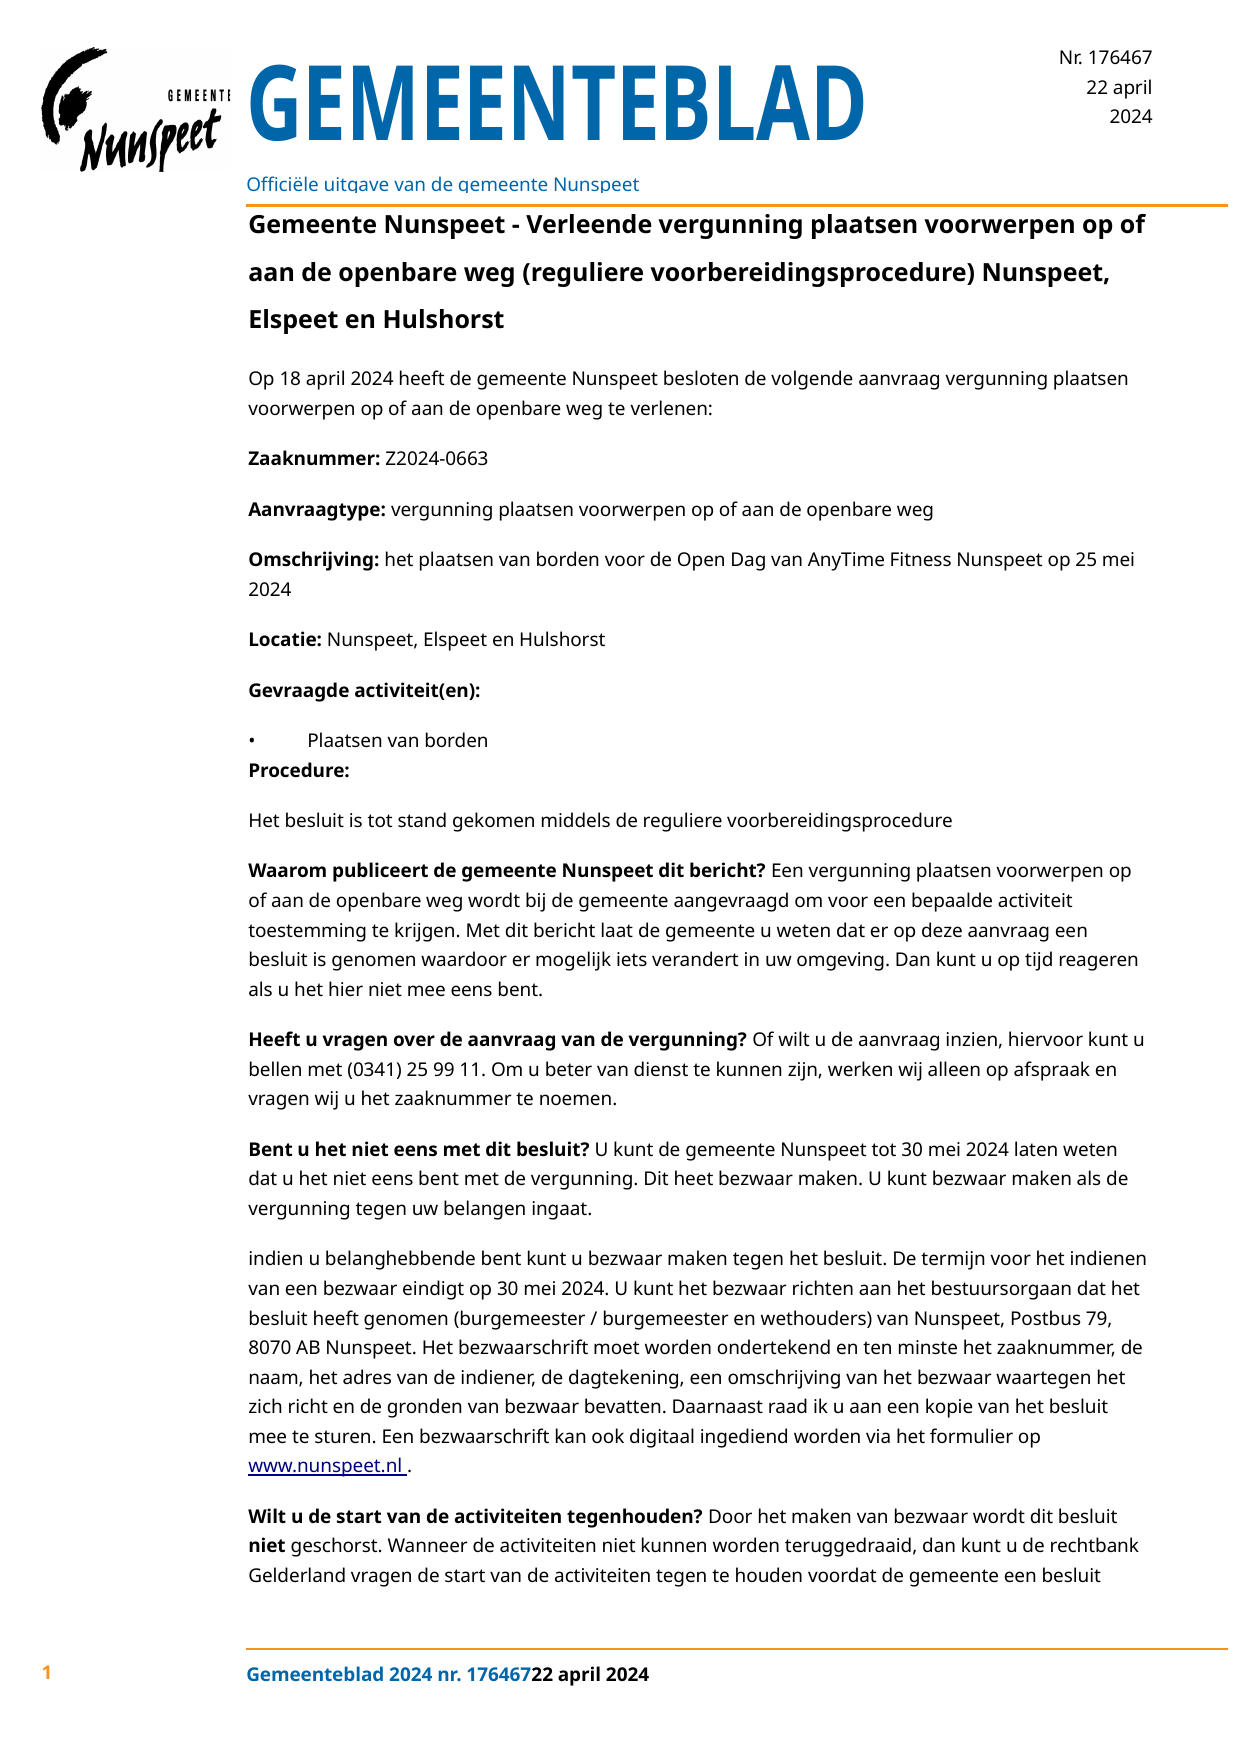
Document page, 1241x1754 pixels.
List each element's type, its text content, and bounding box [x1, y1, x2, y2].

text Waarom publiceert de gemeente Nunspeet dit bericht? Een vergunning plaatsen voorwerpen op of aan de openbare weg wordt bij de gemeente aangevraagd om voor een bepaalde activiteit toestemming te krijgen. Met dit bericht laat de gemeente u weten dat er op deze aanvraag een besluit is genomen waardoor er mogelijk iets verandert in uw omgeving. Dan kunt u op tijd reageren als u het hier niet mee eens bent. [248, 858, 1152, 1002]
text Bent u het niet eens met dit besluit? U kunt de gemeente Nunspeet tot 30 mei 2024 laten weten dat u het niet eens bent met de vergunning. Dit heet bezwaar maken. U kunt bezwaar maken als de vergunning tegen uw belangen ingaat. [248, 1136, 1152, 1221]
text Omschrijving: het plaatsen van borden voor de Open Dag van AnyTime Fitness Nunspeet op 25 mei 2024 [248, 546, 1152, 602]
text Gevraagde activiteit(en): [248, 677, 1152, 702]
text Heeft u vragen over de aanvraag van de vergunning? Of wilt u de aanvraag inzien, hiervoor kunt u bellen met (0341) 25 99 11. Om u beter van dienst te kunnen zijn, werken wij alleen op afspraak en vragen wij u het zaaknummer te noemen. [248, 1026, 1152, 1111]
list Plaatsen van borden [248, 727, 1152, 753]
text Aanvraagtype: vergunning plaatsen voorwerpen op of aan de openbare weg [248, 496, 1152, 522]
text Het besluit is tot stand gekomen middels de reguliere voorbereidingsprocedure [248, 807, 1152, 833]
picture [41, 47, 231, 172]
text Locatie: Nunspeet, Elspeet en Hulshorst [248, 626, 1152, 652]
text indien u belanghebbende bent kunt u bezwaar maken tegen het besluit. De termijn voor het indienen van een bezwaar eindigt op 30 mei 2024. U kunt het bezwaar richten aan het bestuursorgaan dat het besluit heeft genomen (burgemeester / burgemeester en wethouders) van Nunspeet, Postbus 79, 8070 AB Nunspeet. Het bezwaarschrift moet worden ondertekend en ten minste het zaaknummer, de naam, het adres van de indiener, de dagtekening, een omschrijving van het bezwaar waartegen het zich richt en de gronden van bezwaar bevatten. Daarnaast raad ik u aan een kopie van het besluit mee te sturen. Een bezwaarschrift kan ook digitaal ingediend worden via het formulier op www.nunspeet.nl . [248, 1246, 1152, 1478]
text Procedure: [248, 757, 1152, 782]
text Wilt u de start van de activiteiten tegenhouden? Door het maken van bezwaar wordt dit besluit niet geschorst. Wanneer de activiteiten niet kunnen worden teruggedraaid, dan kunt u de rechtbank Gelderland vragen de start van de activiteiten tegen te houden voordat de gemeente een besluit [248, 1503, 1152, 1588]
text Zaaknummer: Z2024-0663 [248, 446, 1152, 471]
text Op 18 april 2024 heeft de gemeente Nunspeet besloten de volgende aanvraag vergunning plaatsen voorwerpen op of aan de openbare weg te verlenen: [248, 366, 1152, 421]
text Gemeente Nunspeet - Verleende vergunning plaatsen voorwerpen op of aan de openbare weg (reguliere voorbereidingsprocedure) Nunspeet, Elspeet en Hulshorst [248, 207, 1152, 336]
